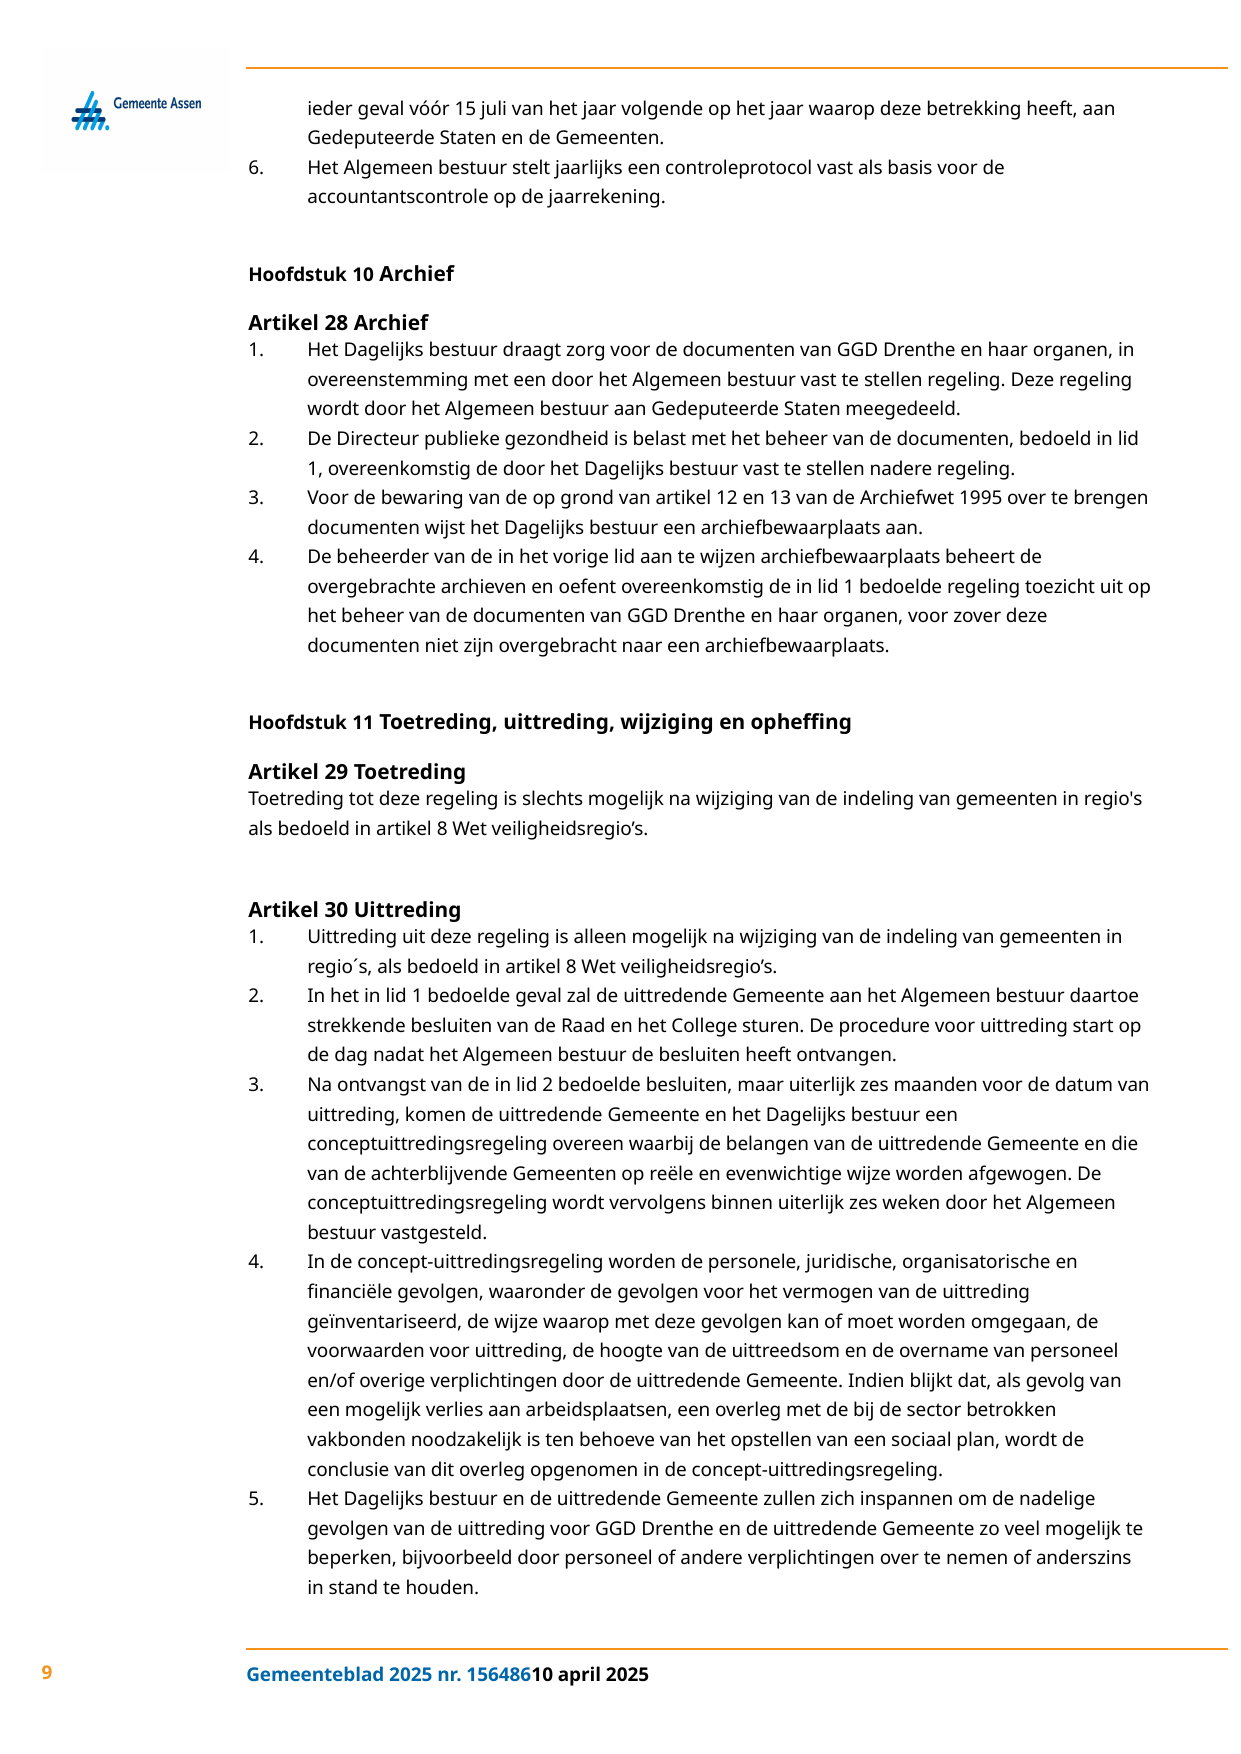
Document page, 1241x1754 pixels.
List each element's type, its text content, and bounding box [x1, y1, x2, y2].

text Toetreding tot deze regeling is slechts mogelijk na wijziging van de indeling van gemeenten in regio's als bedoeld in artikel 8 Wet veiligheidsregio’s. [248, 785, 1152, 841]
list Voor de bewaring van de op grond van artikel 12 en 13 van de Archiefwet 1995 over te brengen documenten wijst het Dagelijks bestuur een archiefbewaarplaats aan. [248, 484, 1152, 540]
list Het Algemeen bestuur stelt jaarlijks een controleprotocol vast als basis voor de accountantscontrole op de jaarrekening. [248, 154, 1152, 209]
text Artikel 30 Uittreding [248, 895, 1152, 923]
list In het in lid 1 bedoelde geval zal de uittredende Gemeente aan het Algemeen bestuur daartoe strekkende besluiten van de Raad en het College sturen. De procedure voor uittreding start op de dag nadat het Algemeen bestuur de besluiten heeft ontvangen. [248, 982, 1152, 1067]
text Artikel 28 Archief [248, 308, 1152, 336]
picture [41, 47, 231, 172]
text Artikel 29 Toetreding [248, 757, 1152, 785]
list Na ontvangst van de in lid 2 bedoelde besluiten, maar uiterlijk zes maanden voor de datum van uittreding, komen de uittredende Gemeente en het Dagelijks bestuur een conceptuittredingsregeling overeen waarbij de belangen van de uittredende Gemeente en die van de achterblijvende Gemeenten op reële en evenwichtige wijze worden afgewogen. De conceptuittredingsregeling wordt vervolgens binnen uiterlijk zes weken door het Algemeen bestuur vastgesteld. [248, 1071, 1152, 1245]
list Het Dagelijks bestuur en de uittredende Gemeente zullen zich inspannen om de nadelige gevolgen van de uittreding voor GGD Drenthe en de uittredende Gemeente zo veel mogelijk te beperken, bijvoorbeeld door personeel of andere verplichtingen over te nemen of anderszins in stand te houden. [248, 1485, 1152, 1600]
text Hoofdstuk 11 Toetreding, uittreding, wijziging en opheffing [248, 707, 1152, 736]
list De beheerder van de in het vorige lid aan te wijzen archiefbewaarplaats beheert de overgebrachte archieven en oefent overeenkomstig de in lid 1 bedoelde regeling toezicht uit op het beheer van de documenten van GGD Drenthe en haar organen, voor zover deze documenten niet zijn overgebracht naar een archiefbewaarplaats. [248, 543, 1152, 658]
list ieder geval vóór 15 juli van het jaar volgende op het jaar waarop deze betrekking heeft, aan Gedeputeerde Staten en de Gemeenten. [248, 95, 1152, 150]
list De Directeur publieke gezondheid is belast met het beheer van de documenten, bedoeld in lid 1, overeenkomstig de door het Dagelijks bestuur vast te stellen nadere regeling. [248, 425, 1152, 481]
list Uittreding uit deze regeling is alleen mogelijk na wijziging van de indeling van gemeenten in regio´s, als bedoeld in artikel 8 Wet veiligheidsregio’s. [248, 923, 1152, 978]
list Het Dagelijks bestuur draagt zorg voor de documenten van GGD Drenthe en haar organen, in overeenstemming met een door het Algemeen bestuur vast te stellen regeling. Deze regeling wordt door het Algemeen bestuur aan Gedeputeerde Staten meegedeeld. [248, 336, 1152, 421]
list In de concept-uittredingsregeling worden de personele, juridische, organisatorische en financiële gevolgen, waaronder de gevolgen voor het vermogen van de uittreding geïnventariseerd, de wijze waarop met deze gevolgen kan of moet worden omgegaan, de voorwaarden voor uittreding, de hoogte van de uittreedsom en de overname van personeel en/of overige verplichtingen door de uittredende Gemeente. Indien blijkt dat, als gevolg van een mogelijk verlies aan arbeidsplaatsen, een overleg met de bij de sector betrokken vakbonden noodzakelijk is ten behoeve van het opstellen van een sociaal plan, wordt de conclusie van dit overleg opgenomen in de concept-uittredingsregeling. [248, 1249, 1152, 1481]
text Hoofdstuk 10 Archief [248, 259, 1152, 287]
